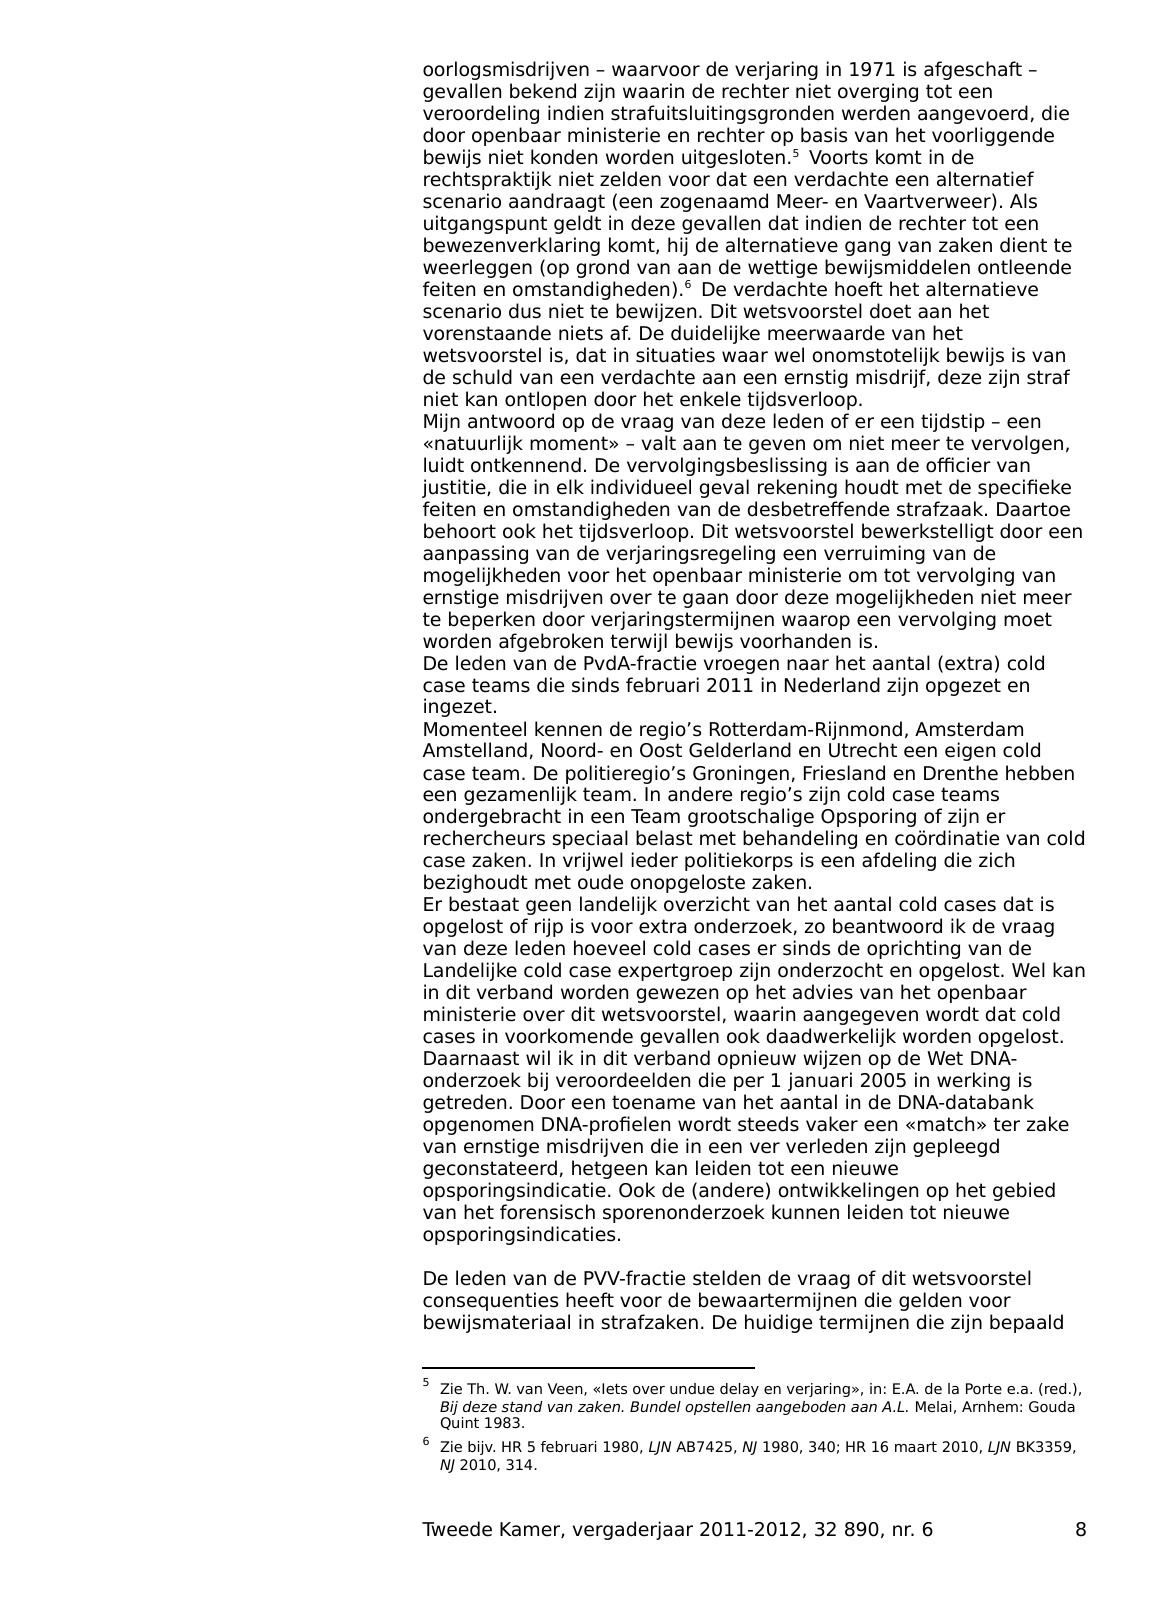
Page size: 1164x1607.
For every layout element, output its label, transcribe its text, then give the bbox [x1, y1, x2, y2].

text oorlogsmisdrijven – waarvoor de verjaring in 1971 is afgeschaft – gevallen bekend zijn waarin de rechter niet overging tot een veroordeling indien strafuitsluitingsgronden werden aangevoerd, die door openbaar ministerie en rechter op basis van het voorliggende bewijs niet konden worden uitgesloten. Voorts komt in de rechtspraktijk niet zelden voor dat een verdachte een alternatief scenario aandraagt (een zogenaamd Meer- en Vaartverweer). Als uitgangspunt geldt in deze gevallen dat indien de rechter tot een bewezenverklaring komt, hij de alternatieve gang van zaken dient te weerleggen (op grond van aan de wettige bewijsmiddelen ontleende feiten en omstandigheden). De verdachte hoeft het alternatieve scenario dus niet te bewijzen. Dit wetsvoorstel doet aan het vorenstaande niets af. De duidelijke meerwaarde van het wetsvoorstel is, dat in situaties waar wel onomstotelijk bewijs is van de schuld van een verdachte aan een ernstig misdrijf, deze zijn straf niet kan ontlopen door het enkele tijdsverloop. [422, 59, 1087, 411]
text Er bestaat geen landelijk overzicht van het aantal cold cases dat is opgelost of rijp is voor extra onderzoek, zo beantwoord ik de vraag van deze leden hoeveel cold cases er sinds de oprichting van de Landelijke cold case expertgroep zijn onderzocht en opgelost. Wel kan in dit verband worden gewezen op het advies van het openbaar ministerie over dit wetsvoorstel, waarin aangegeven wordt dat cold cases in voorkomende gevallen ook daadwerkelijk worden opgelost. Daarnaast wil ik in dit verband opnieuw wijzen op de Wet DNA-onderzoek bij veroordeelden die per 1 januari 2005 in werking is getreden. Door een toename van het aantal in de DNA-databank opgenomen DNA-profielen wordt steeds vaker een «match» ter zake van ernstige misdrijven die in een ver verleden zijn gepleegd geconstateerd, hetgeen kan leiden tot een nieuwe opsporingsindicatie. Ook de (andere) ontwikkelingen op het gebied van het forensisch sporenonderzoek kunnen leiden tot nieuwe opsporingsindicaties. [422, 894, 1087, 1246]
text De leden van de PvdA-fractie vroegen naar het aantal (extra) cold case teams die sinds februari 2011 in Nederland zijn opgezet en ingezet. [422, 652, 1087, 718]
text De leden van de PVV-fractie stelden de vraag of dit wetsvoorstel consequenties heeft voor de bewaartermijnen die gelden voor bewijsmateriaal in strafzaken. De huidige termijnen die zijn bepaald [422, 1268, 1087, 1334]
text Zie Th. W. van Veen, «Iets over undue delay en verjaring», in: E.A. de la Porte e.a. (red.), Bij deze stand van zaken. Bundel opstellen aangeboden aan A.L. Melai, Arnhem: Gouda Quint 1983. [422, 1377, 1087, 1432]
text Mijn antwoord op de vraag van deze leden of er een tijdstip – een «natuurlijk moment» – valt aan te geven om niet meer te vervolgen, luidt ontkennend. De vervolgingsbeslissing is aan de officier van justitie, die in elk individueel geval rekening houdt met de specifieke feiten en omstandigheden van de desbetreffende strafzaak. Daartoe behoort ook het tijdsverloop. Dit wetsvoorstel bewerkstelligt door een aanpassing van de verjaringsregeling een verruiming van de mogelijkheden voor het openbaar ministerie om tot vervolging van ernstige misdrijven over te gaan door deze mogelijkheden niet meer te beperken door verjaringstermijnen waarop een vervolging moet worden afgebroken terwijl bewijs voorhanden is. [422, 411, 1087, 652]
text Zie bijv. HR 5 februari 1980, LJN AB7425, NJ 1980, 340; HR 16 maart 2010, LJN BK3359, NJ 2010, 314. [422, 1435, 1087, 1474]
text Momenteel kennen de regio’s Rotterdam-Rijnmond, Amsterdam Amstelland, Noord- en Oost Gelderland en Utrecht een eigen cold case team. De politieregio’s Groningen, Friesland en Drenthe hebben een gezamenlijk team. In andere regio’s zijn cold case teams ondergebracht in een Team grootschalige Opsporing of zijn er rechercheurs speciaal belast met behandeling en coördinatie van cold case zaken. In vrijwel ieder politiekorps is een afdeling die zich bezighoudt met oude onopgeloste zaken. [422, 718, 1087, 894]
